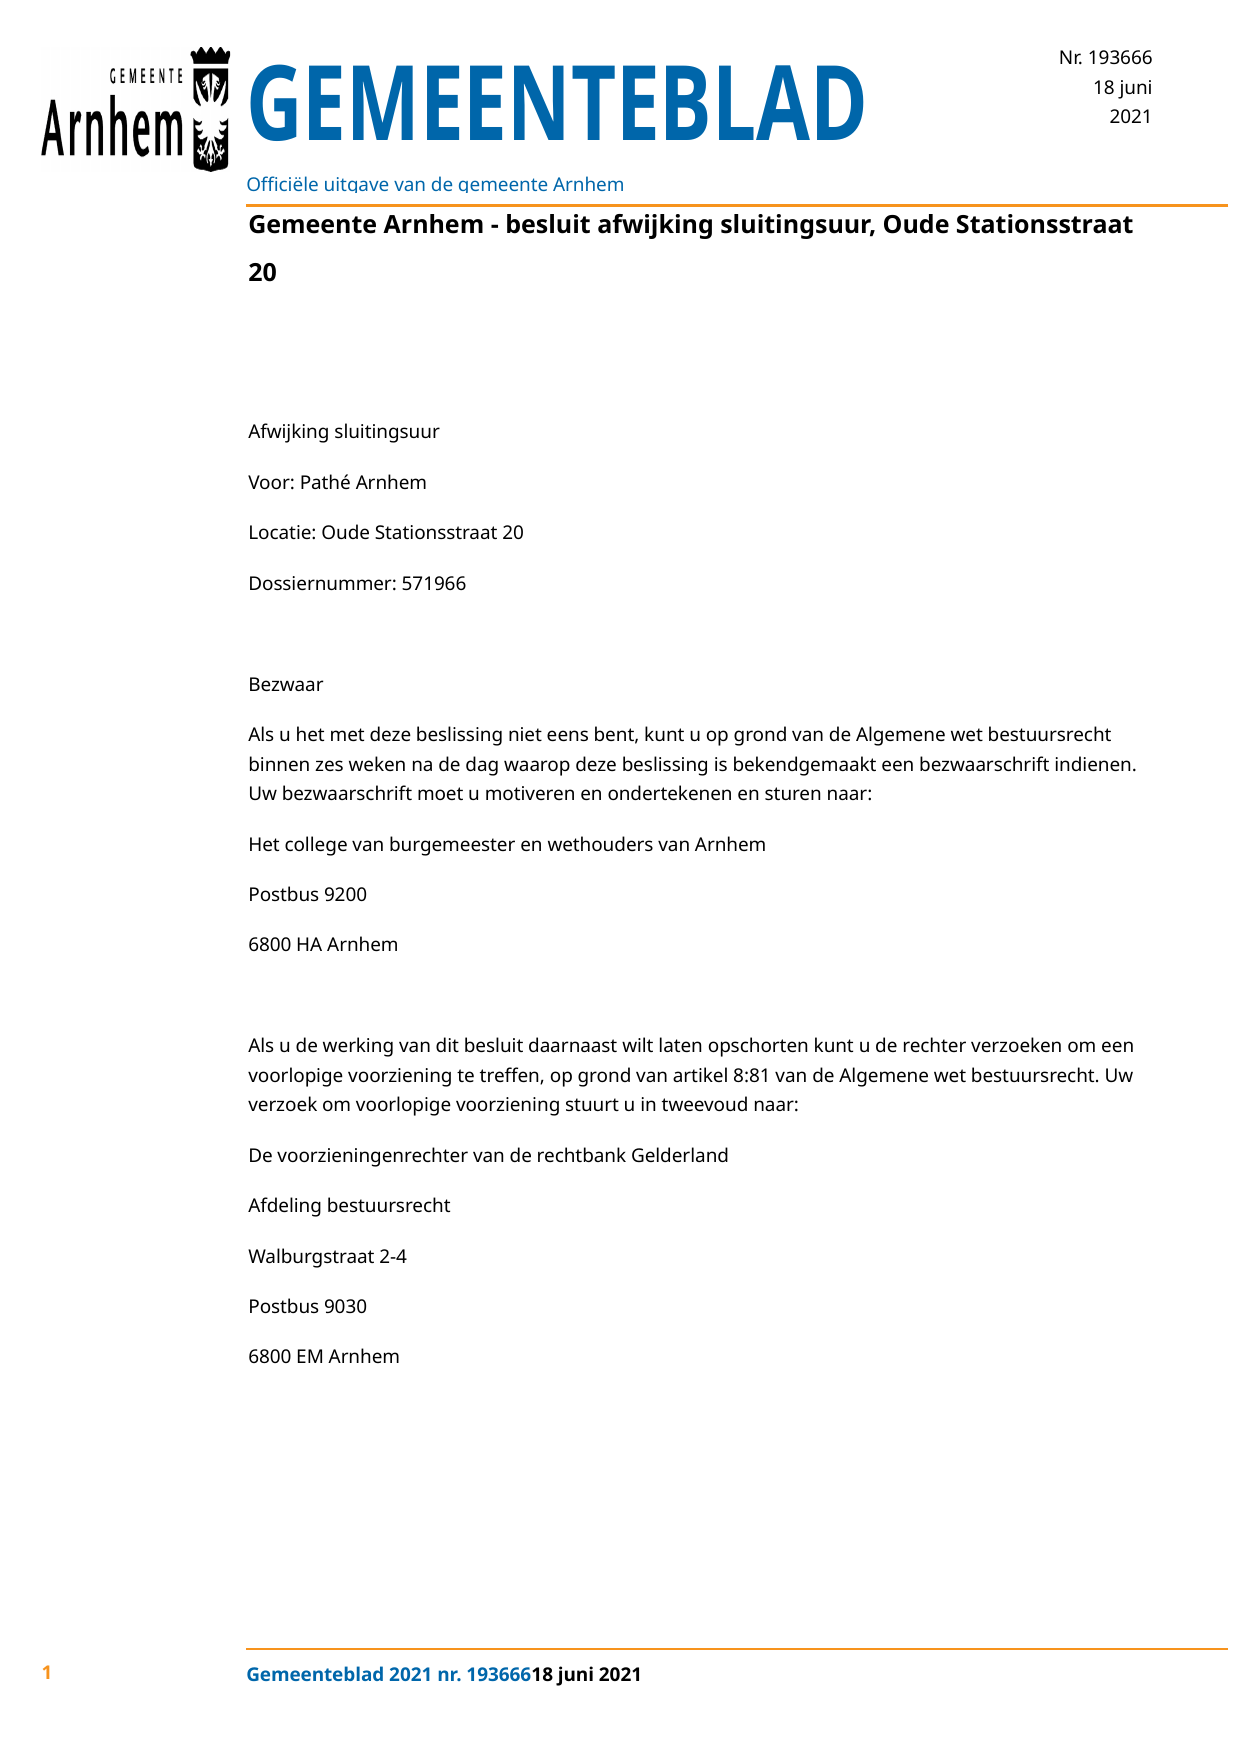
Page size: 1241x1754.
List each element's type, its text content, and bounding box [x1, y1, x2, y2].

text Afdeling bestuursrecht [248, 1192, 1152, 1218]
text Postbus 9200 [248, 881, 1152, 907]
text 6800 HA Arnhem [248, 932, 1152, 957]
text Als u de werking van dit besluit daarnaast wilt laten opschorten kunt u de rechter verzoeken om een voorlopige voorziening te treffen, op grond van artikel 8:81 van de Algemene wet bestuursrecht. Uw verzoek om voorlopige voorziening stuurt u in tweevoud naar: [248, 1032, 1152, 1117]
text Voor: Pathé Arnhem [248, 469, 1152, 495]
text Afwijking sluitingsuur [248, 419, 1152, 444]
text Walburgstraat 2-4 [248, 1243, 1152, 1269]
text Het college van burgemeester en wethouders van Arnhem [248, 831, 1152, 857]
picture [41, 47, 231, 172]
text Bezwaar [248, 671, 1152, 697]
text Postbus 9030 [248, 1293, 1152, 1319]
text Gemeente Arnhem - besluit afwijking sluitingsuur, Oude Stationsstraat 20 [248, 207, 1152, 288]
text Locatie: Oude Stationsstraat 20 [248, 519, 1152, 545]
text Als u het met deze beslissing niet eens bent, kunt u op grond van de Algemene wet bestuursrecht binnen zes weken na de dag waarop deze beslissing is bekendgemaakt een bezwaarschrift indienen. Uw bezwaarschrift moet u motiveren en ondertekenen en sturen naar: [248, 721, 1152, 806]
text 6800 EM Arnhem [248, 1344, 1152, 1369]
text De voorzieningenrechter van de rechtbank Gelderland [248, 1142, 1152, 1168]
text Dossiernummer: 571966 [248, 570, 1152, 596]
